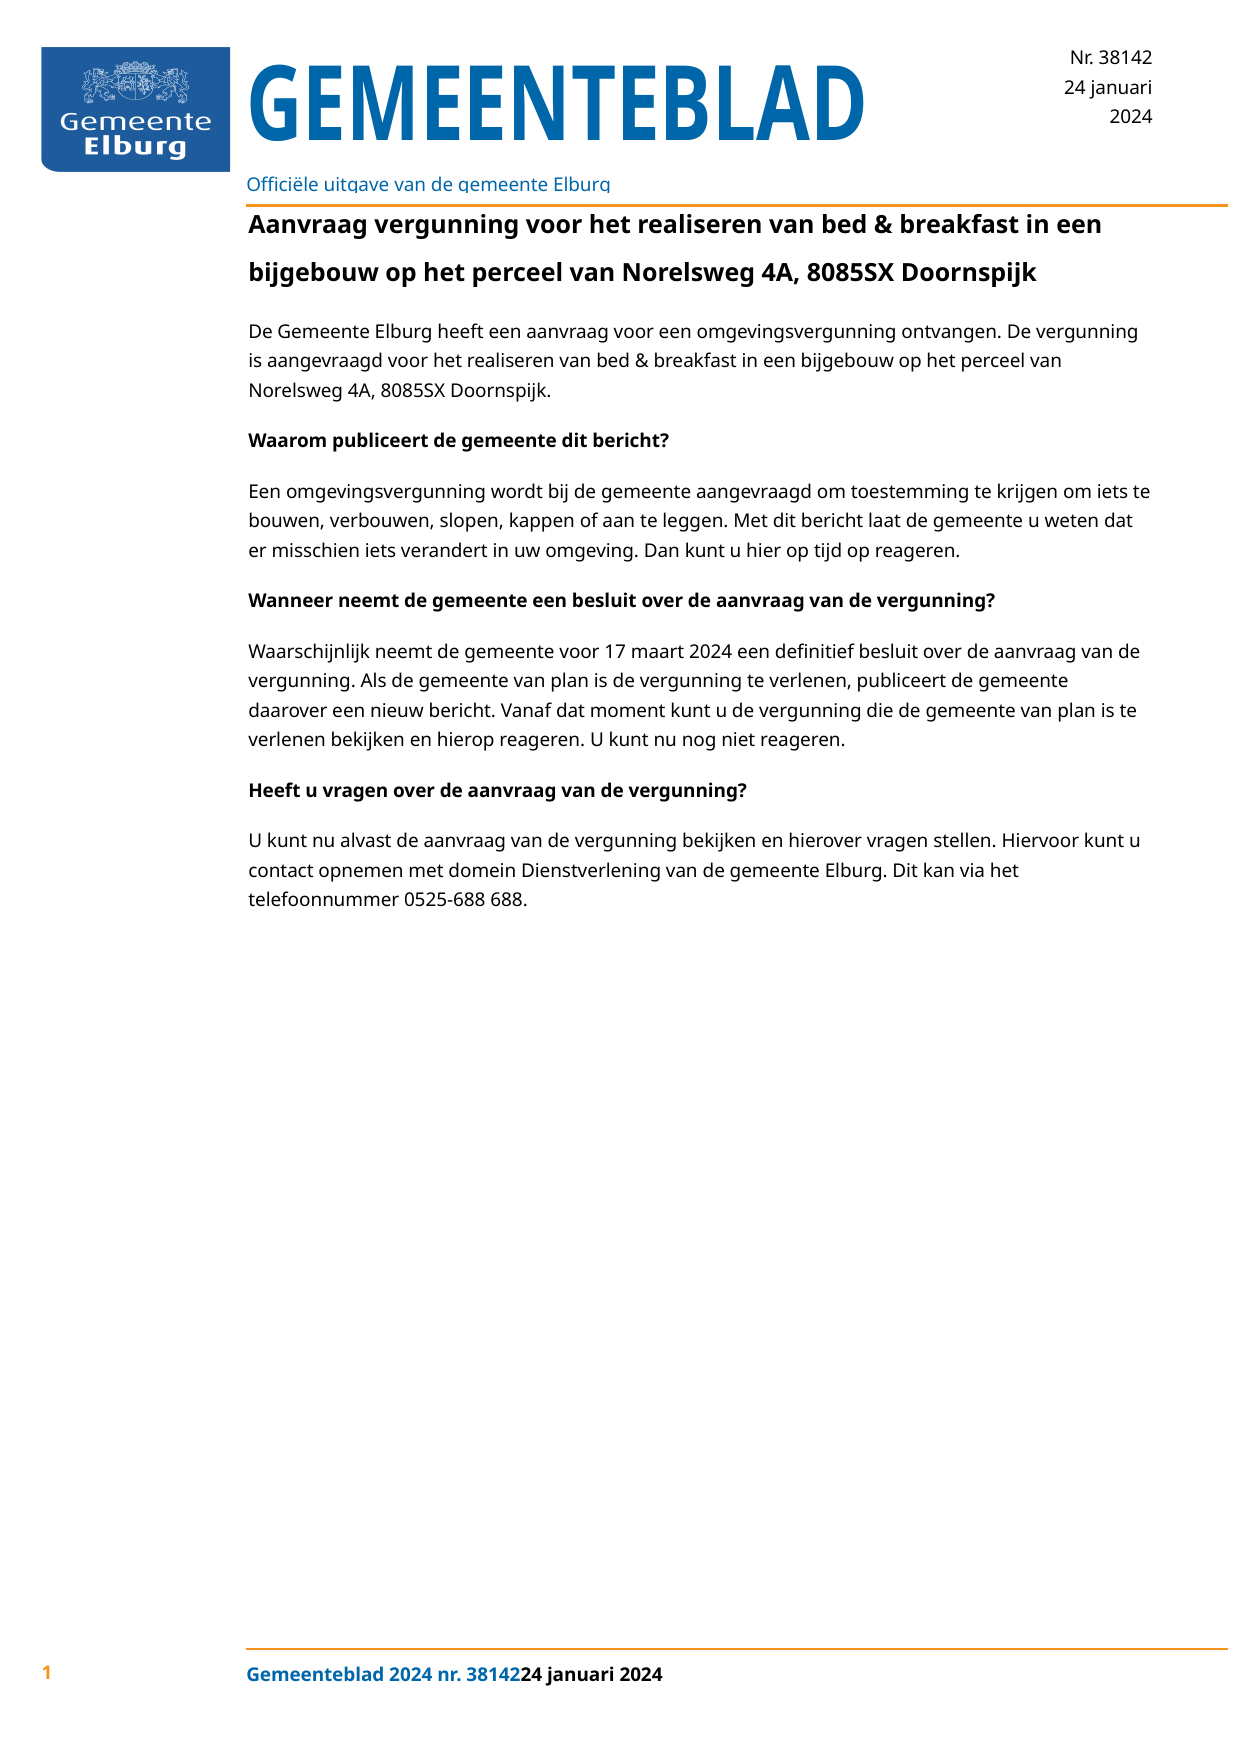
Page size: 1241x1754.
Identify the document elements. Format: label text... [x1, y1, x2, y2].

text Waarom publiceert de gemeente dit bericht? [248, 427, 1152, 453]
picture [41, 47, 231, 172]
text De Gemeente Elburg heeft een aanvraag voor een omgevingsvergunning ontvangen. De vergunning is aangevraagd voor het realiseren van bed & breakfast in een bijgebouw op het perceel van Norelsweg 4A, 8085SX Doornspijk. [248, 318, 1152, 403]
text Wanneer neemt de gemeente een besluit over de aanvraag van de vergunning? [248, 587, 1152, 613]
text Een omgevingsvergunning wordt bij de gemeente aangevraagd om toestemming te krijgen om iets te bouwen, verbouwen, slopen, kappen of aan te leggen. Met dit bericht laat de gemeente u weten dat er misschien iets verandert in uw omgeving. Dan kunt u hier op tijd op reageren. [248, 478, 1152, 563]
text Aanvraag vergunning voor het realiseren van bed & breakfast in een bijgebouw op het perceel van Norelsweg 4A, 8085SX Doornspijk [248, 207, 1152, 288]
text Heeft u vragen over de aanvraag van de vergunning? [248, 777, 1152, 803]
text U kunt nu alvast de aanvraag van de vergunning bekijken en hierover vragen stellen. Hiervoor kunt u contact opnemen met domein Dienstverlening van de gemeente Elburg. Dit kan via het telefoonnummer 0525-688 688. [248, 827, 1152, 912]
text Waarschijnlijk neemt de gemeente voor 17 maart 2024 een definitief besluit over de aanvraag van de vergunning. Als de gemeente van plan is de vergunning te verlenen, publiceert de gemeente daarover een nieuw bericht. Vanaf dat moment kunt u de vergunning die de gemeente van plan is te verlenen bekijken en hierop reageren. U kunt nu nog niet reageren. [248, 638, 1152, 752]
